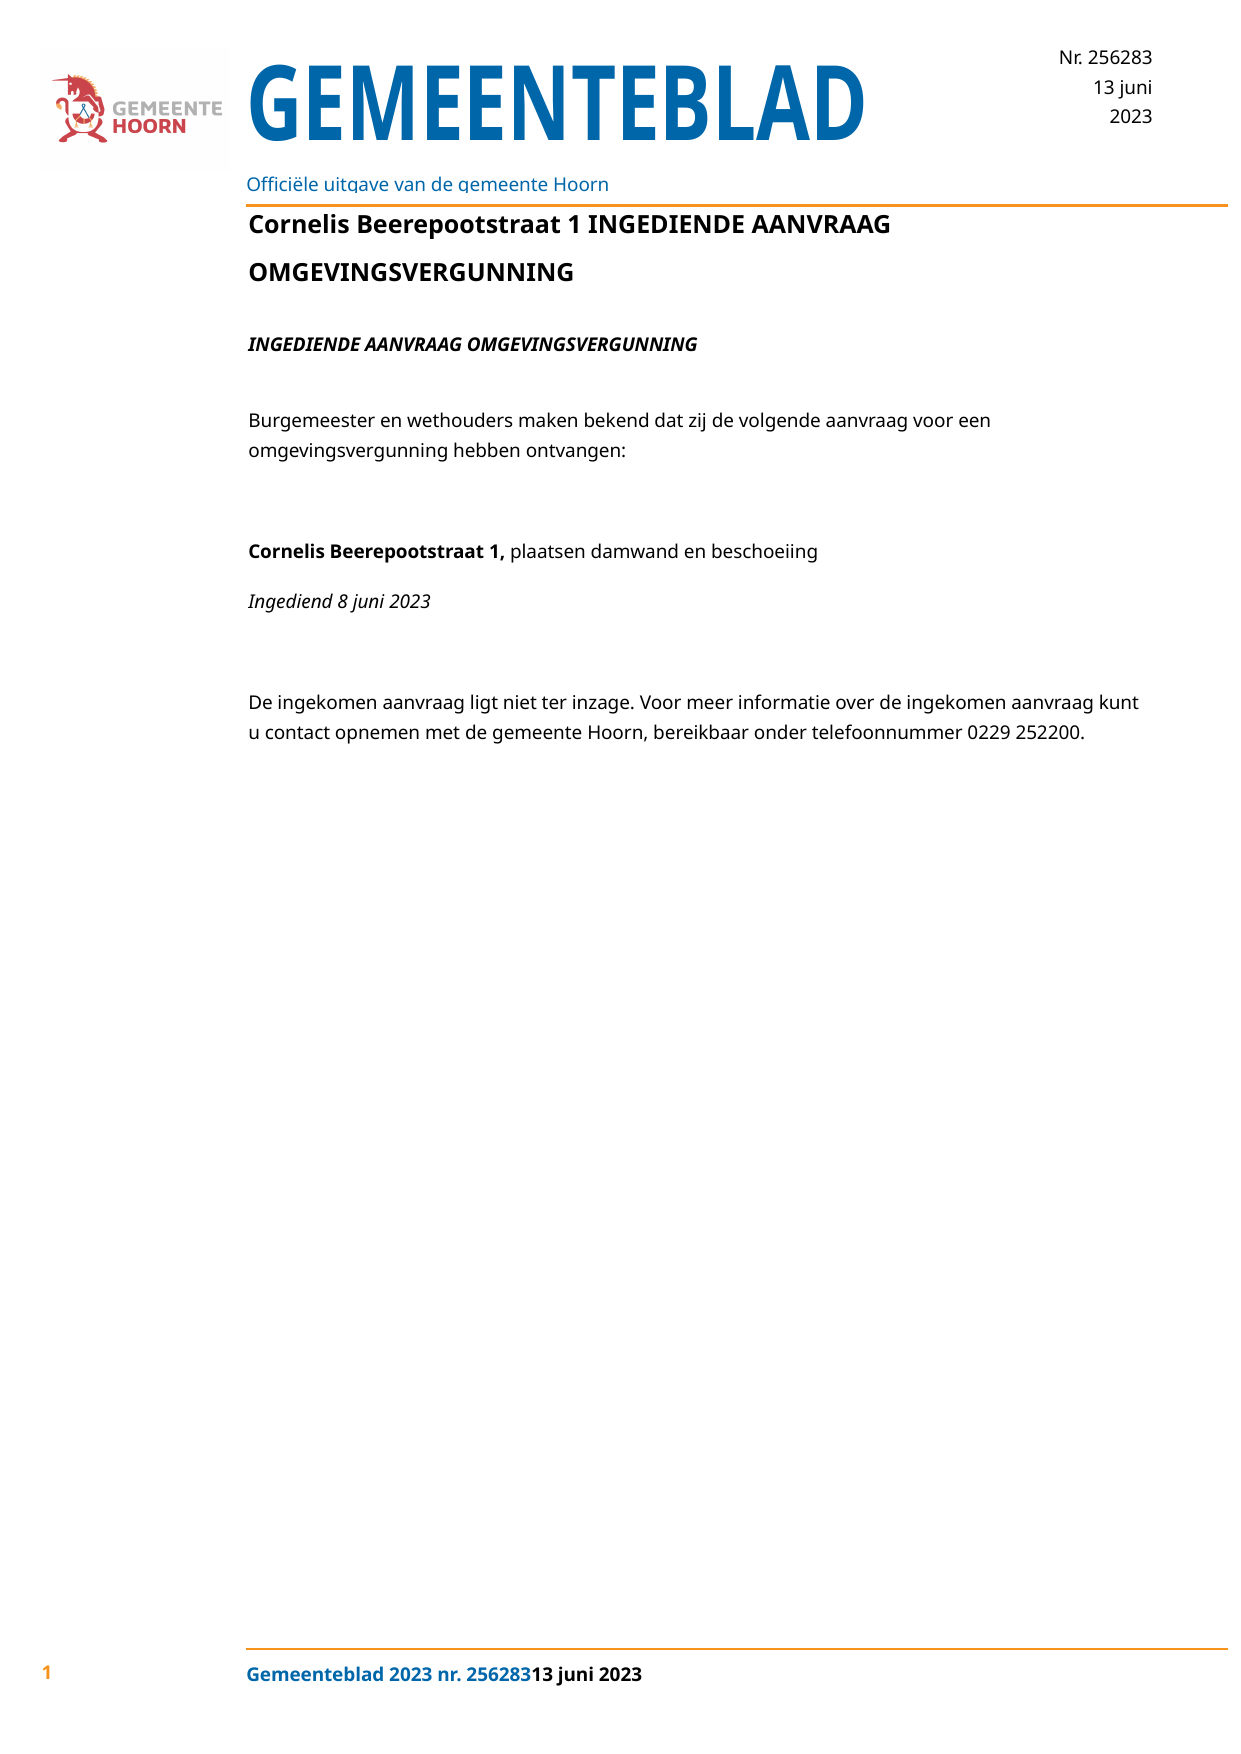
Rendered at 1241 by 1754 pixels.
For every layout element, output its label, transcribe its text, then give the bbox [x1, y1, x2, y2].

text INGEDIENDE AANVRAAG OMGEVINGSVERGUNNING [248, 331, 1152, 357]
text De ingekomen aanvraag ligt niet ter inzage. Voor meer informatie over de ingekomen aanvraag kunt u contact opnemen met de gemeente Hoorn, bereikbaar onder telefoonnummer 0229 252200. [248, 689, 1152, 744]
text Ingediend 8 juni 2023 [248, 588, 1152, 614]
picture [41, 47, 231, 172]
text Burgemeester en wethouders maken bekend dat zij de volgende aanvraag voor een omgevingsvergunning hebben ontvangen: [248, 408, 1152, 463]
text Cornelis Beerepootstraat 1, plaatsen damwand en beschoeiing [248, 538, 1152, 564]
text Cornelis Beerepootstraat 1 INGEDIENDE AANVRAAG OMGEVINGSVERGUNNING [248, 207, 1152, 288]
